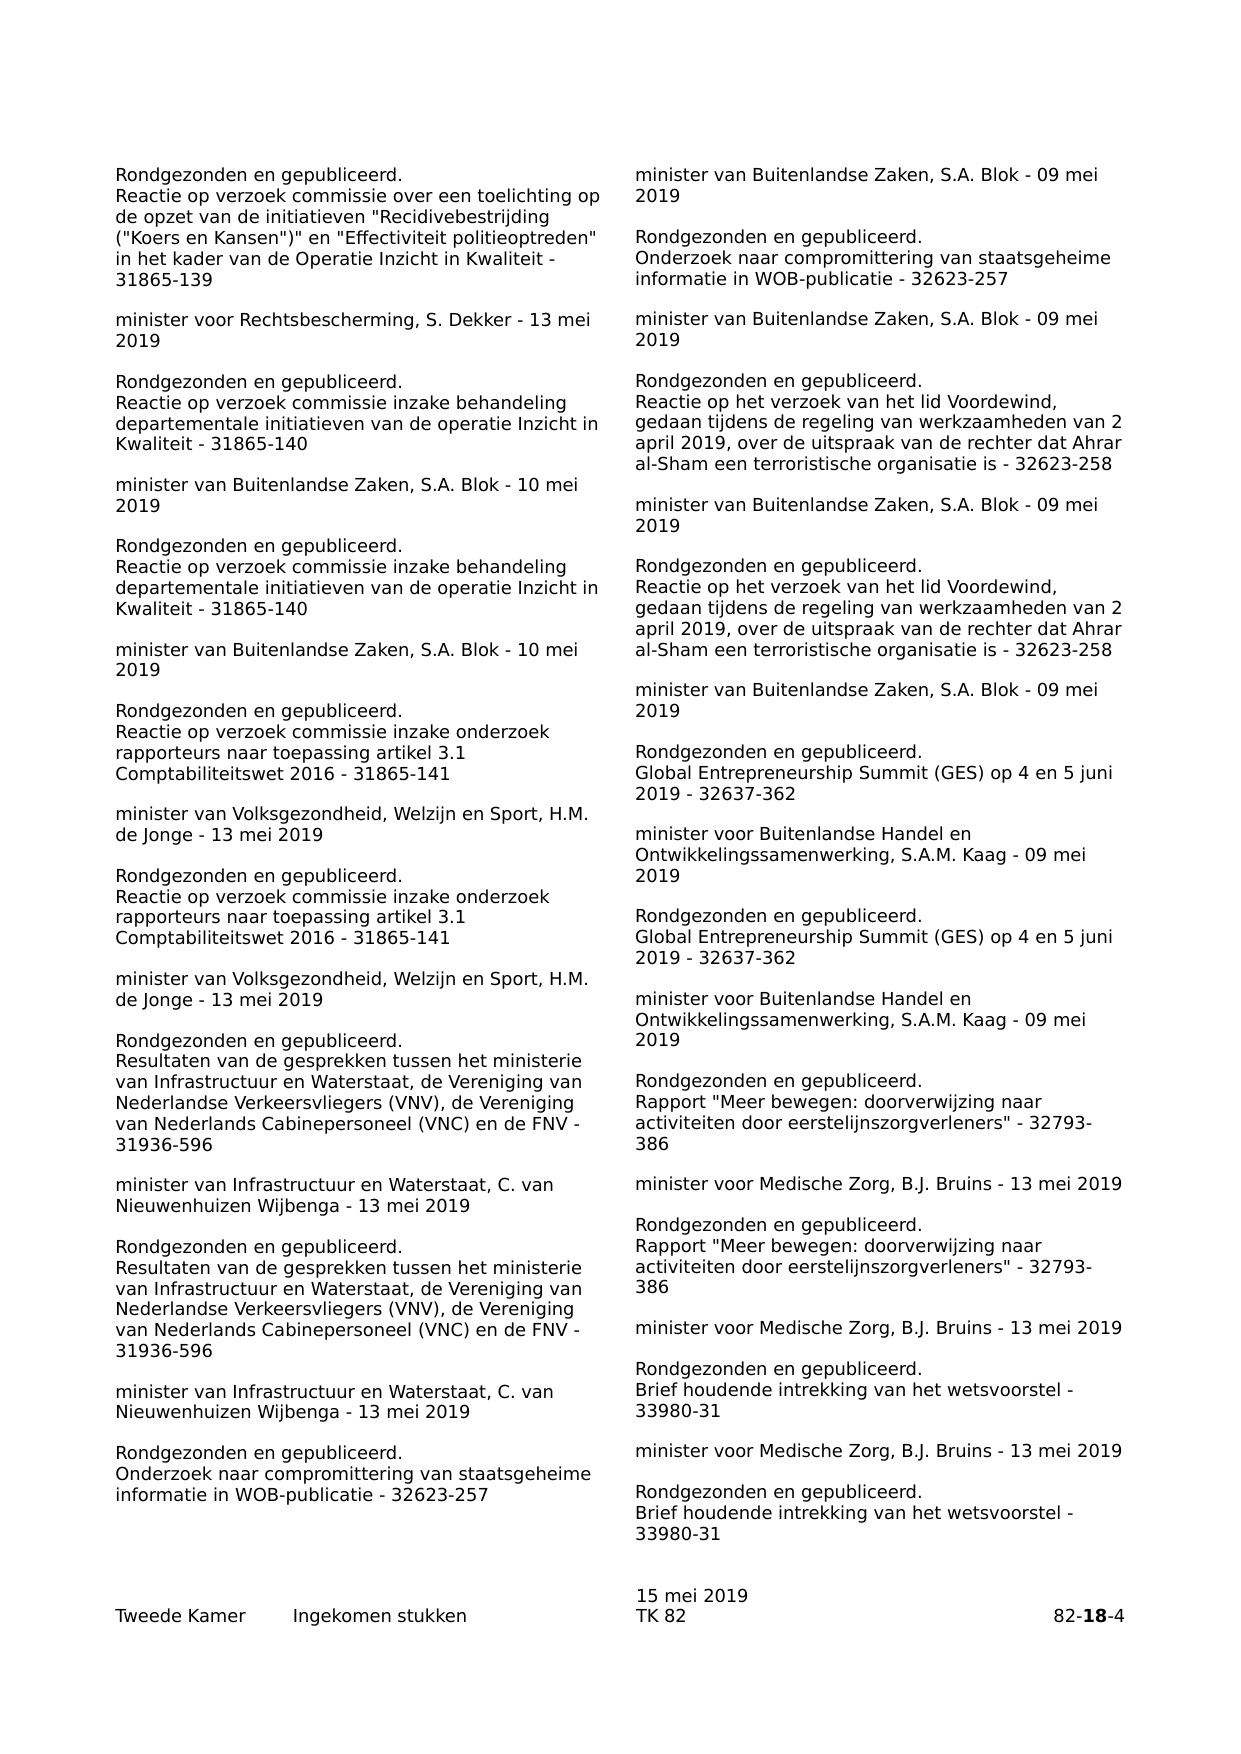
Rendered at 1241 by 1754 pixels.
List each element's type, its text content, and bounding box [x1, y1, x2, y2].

text Rondgezonden en gepubliceerd. [115, 536, 605, 557]
text Rondgezonden en gepubliceerd. [115, 1443, 605, 1464]
text minister voor Buitenlandse Handel en Ontwikkelingssamenwerking, S.A.M. Kaag - 09 mei 2019 [635, 989, 1125, 1051]
text minister voor Rechtsbescherming, S. Dekker - 13 mei 2019 [115, 310, 605, 352]
text Global Entrepreneurship Summit (GES) op 4 en 5 juni 2019 - 32637-362 [635, 927, 1125, 969]
text minister van Buitenlandse Zaken, S.A. Blok - 09 mei 2019 [635, 309, 1125, 351]
text Rondgezonden en gepubliceerd. [635, 1482, 1125, 1503]
text minister van Buitenlandse Zaken, S.A. Blok - 09 mei 2019 [635, 165, 1125, 207]
text Brief houdende intrekking van het wetsvoorstel - 33980-31 [635, 1379, 1125, 1421]
text minister van Infrastructuur en Waterstaat, C. van Nieuwenhuizen Wijbenga - 13 mei 2019 [115, 1382, 605, 1423]
text Reactie op verzoek commissie over een toelichting op de opzet van de initiatieven "Recidivebestrijding ("Koers en Kansen")" en "Effectiviteit politieoptreden" in het kader van de Operatie Inzicht in Kwaliteit - 31865-139 [115, 186, 605, 290]
text Reactie op verzoek commissie inzake onderzoek rapporteurs naar toepassing artikel 3.1 Comptabiliteitswet 2016 - 31865-141 [115, 722, 605, 784]
text minister voor Medische Zorg, B.J. Bruins - 13 mei 2019 [635, 1174, 1125, 1195]
text minister van Infrastructuur en Waterstaat, C. van Nieuwenhuizen Wijbenga - 13 mei 2019 [115, 1175, 605, 1217]
text Rondgezonden en gepubliceerd. [635, 227, 1125, 247]
text Rondgezonden en gepubliceerd. [115, 165, 605, 186]
text Reactie op het verzoek van het lid Voordewind, gedaan tijdens de regeling van werkzaamheden van 2 april 2019, over de uitspraak van de rechter dat Ahrar al-Sham een terroristische organisatie is - 32623-258 [635, 577, 1125, 660]
text minister voor Medische Zorg, B.J. Bruins - 13 mei 2019 [635, 1318, 1125, 1339]
text Rondgezonden en gepubliceerd. [635, 1071, 1125, 1092]
text minister van Buitenlandse Zaken, S.A. Blok - 10 mei 2019 [115, 639, 605, 681]
text Reactie op verzoek commissie inzake behandeling departementale initiatieven van de operatie Inzicht in Kwaliteit - 31865-140 [115, 557, 605, 619]
text minister van Buitenlandse Zaken, S.A. Blok - 09 mei 2019 [635, 680, 1125, 722]
text Onderzoek naar compromittering van staatsgeheime informatie in WOB-publicatie - 32623-257 [635, 247, 1125, 289]
text Rondgezonden en gepubliceerd. [635, 1215, 1125, 1236]
text Rondgezonden en gepubliceerd. [635, 906, 1125, 927]
text Rondgezonden en gepubliceerd. [115, 701, 605, 722]
text Reactie op het verzoek van het lid Voordewind, gedaan tijdens de regeling van werkzaamheden van 2 april 2019, over de uitspraak van de rechter dat Ahrar al-Sham een terroristische organisatie is - 32623-258 [635, 391, 1125, 475]
text Rondgezonden en gepubliceerd. [635, 742, 1125, 762]
text Brief houdende intrekking van het wetsvoorstel - 33980-31 [635, 1503, 1125, 1544]
text Rondgezonden en gepubliceerd. [635, 371, 1125, 391]
text Resultaten van de gesprekken tussen het ministerie van Infrastructuur en Waterstaat, de Vereniging van Nederlandse Verkeersvliegers (VNV), de Vereniging van Nederlands Cabinepersoneel (VNC) en de FNV - 31936-596 [115, 1257, 605, 1362]
text minister van Buitenlandse Zaken, S.A. Blok - 10 mei 2019 [115, 475, 605, 516]
text Rondgezonden en gepubliceerd. [115, 866, 605, 886]
text Rapport "Meer bewegen: doorverwijzing naar activiteiten door eerstelijnszorgverleners" - 32793-386 [635, 1092, 1125, 1154]
text Rondgezonden en gepubliceerd. [635, 556, 1125, 577]
text minister van Volksgezondheid, Welzijn en Sport, H.M. de Jonge - 13 mei 2019 [115, 804, 605, 846]
text Rondgezonden en gepubliceerd. [635, 1359, 1125, 1379]
text Rondgezonden en gepubliceerd. [115, 1030, 605, 1051]
text Resultaten van de gesprekken tussen het ministerie van Infrastructuur en Waterstaat, de Vereniging van Nederlandse Verkeersvliegers (VNV), de Vereniging van Nederlands Cabinepersoneel (VNC) en de FNV - 31936-596 [115, 1051, 605, 1155]
text minister van Buitenlandse Zaken, S.A. Blok - 09 mei 2019 [635, 495, 1125, 536]
text Reactie op verzoek commissie inzake onderzoek rapporteurs naar toepassing artikel 3.1 Comptabiliteitswet 2016 - 31865-141 [115, 886, 605, 949]
text Global Entrepreneurship Summit (GES) op 4 en 5 juni 2019 - 32637-362 [635, 762, 1125, 804]
text Rapport "Meer bewegen: doorverwijzing naar activiteiten door eerstelijnszorgverleners" - 32793-386 [635, 1236, 1125, 1298]
text minister van Volksgezondheid, Welzijn en Sport, H.M. de Jonge - 13 mei 2019 [115, 969, 605, 1010]
text Rondgezonden en gepubliceerd. [115, 372, 605, 392]
text minister voor Buitenlandse Handel en Ontwikkelingssamenwerking, S.A.M. Kaag - 09 mei 2019 [635, 824, 1125, 886]
text minister voor Medische Zorg, B.J. Bruins - 13 mei 2019 [635, 1441, 1125, 1462]
text Reactie op verzoek commissie inzake behandeling departementale initiatieven van de operatie Inzicht in Kwaliteit - 31865-140 [115, 392, 605, 455]
text Rondgezonden en gepubliceerd. [115, 1237, 605, 1257]
text Onderzoek naar compromittering van staatsgeheime informatie in WOB-publicatie - 32623-257 [115, 1464, 605, 1506]
